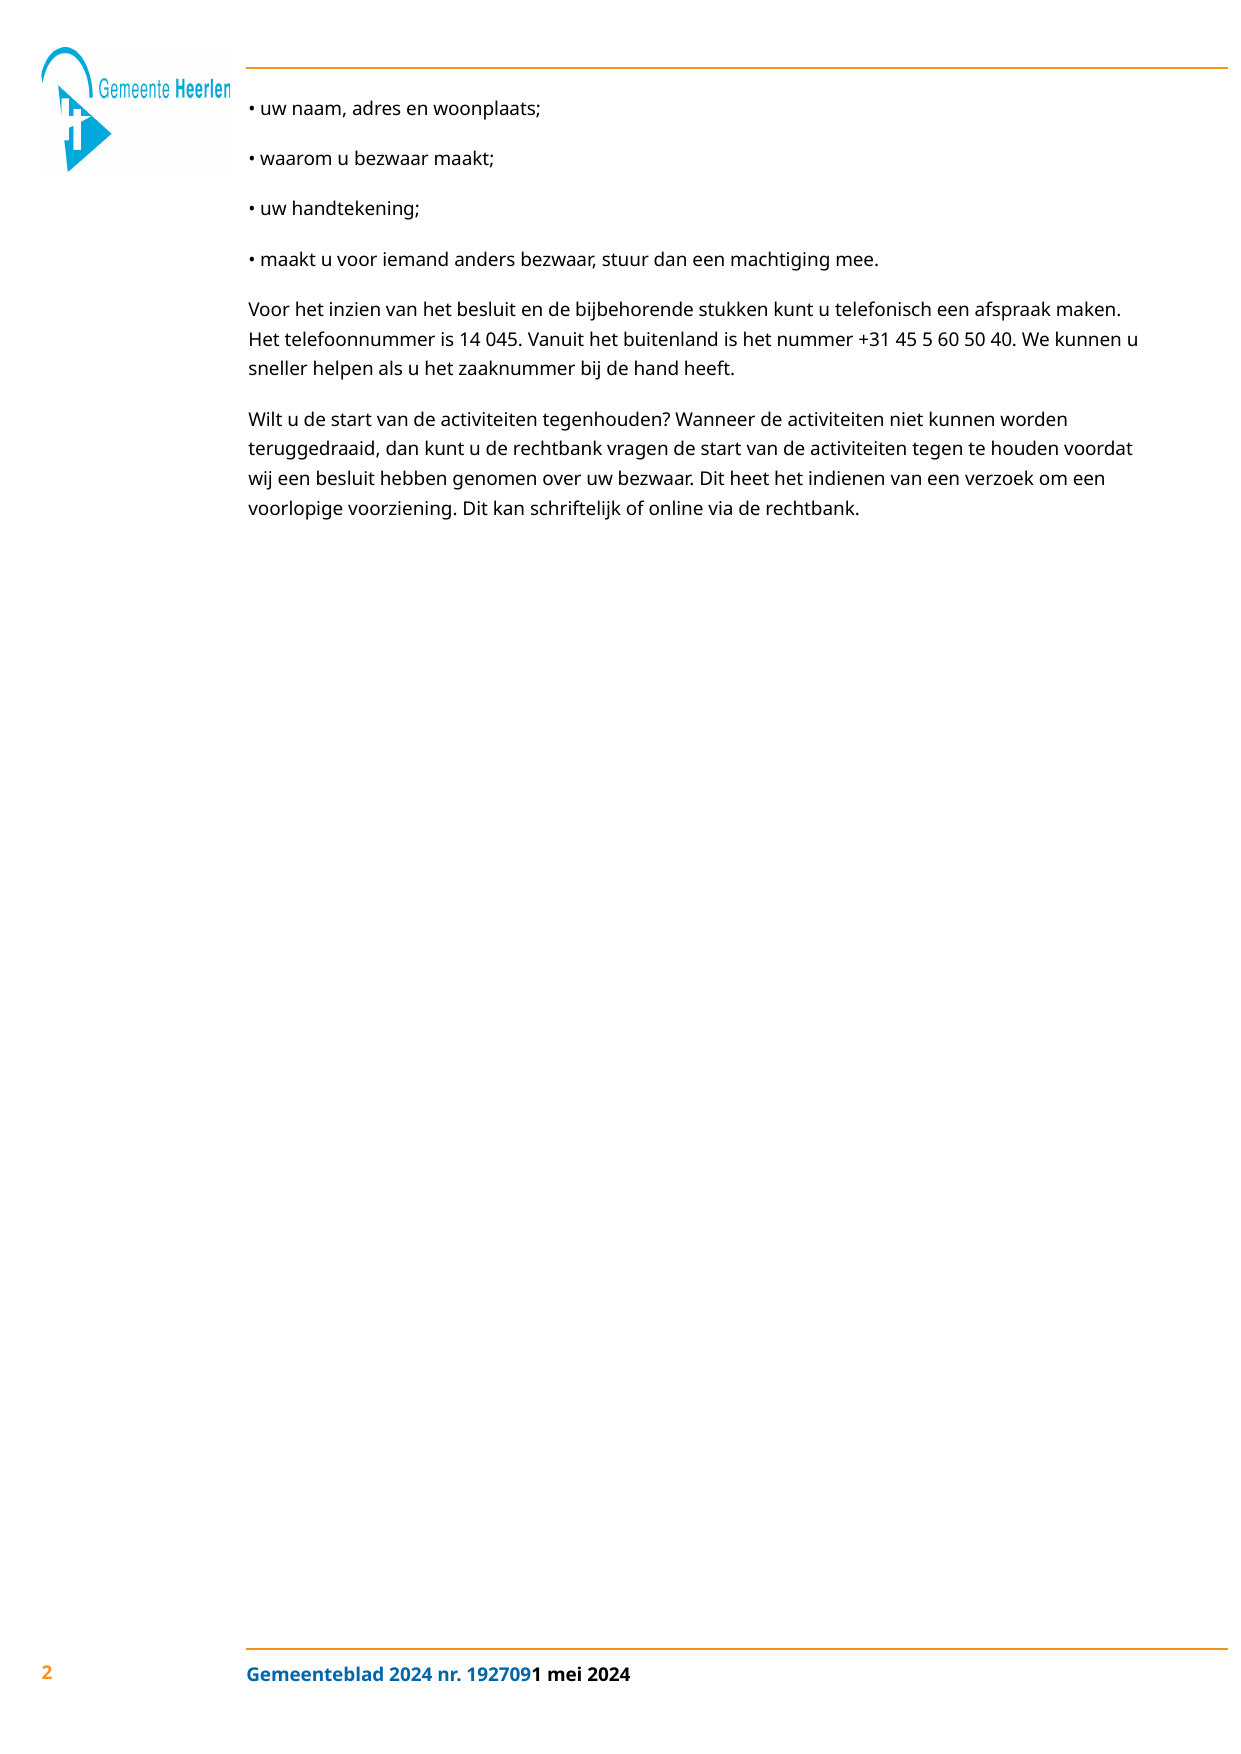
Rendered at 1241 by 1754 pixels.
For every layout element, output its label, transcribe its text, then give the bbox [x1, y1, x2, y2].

text Wilt u de start van de activiteiten tegenhouden? Wanneer de activiteiten niet kunnen worden teruggedraaid, dan kunt u de rechtbank vragen de start van de activiteiten tegen te houden voordat wij een besluit hebben genomen over uw bezwaar. Dit heet het indienen van een verzoek om een voorlopige voorziening. Dit kan schriftelijk of online via de rechtbank. [248, 406, 1152, 521]
picture [41, 47, 231, 172]
picture [41, 47, 59, 70]
text • uw handtekening; [248, 196, 1152, 221]
text • maakt u voor iemand anders bezwaar, stuur dan een machtiging mee. [248, 246, 1152, 272]
text • uw naam, adres en woonplaats; [248, 95, 1152, 121]
text Voor het inzien van het besluit en de bijbehorende stukken kunt u telefonisch een afspraak maken. Het telefoonnummer is 14 045. Vanuit het buitenland is het nummer +31 45 5 60 50 40. We kunnen u sneller helpen als u het zaaknummer bij de hand heeft. [248, 296, 1152, 381]
text • waarom u bezwaar maakt; [248, 145, 1152, 171]
